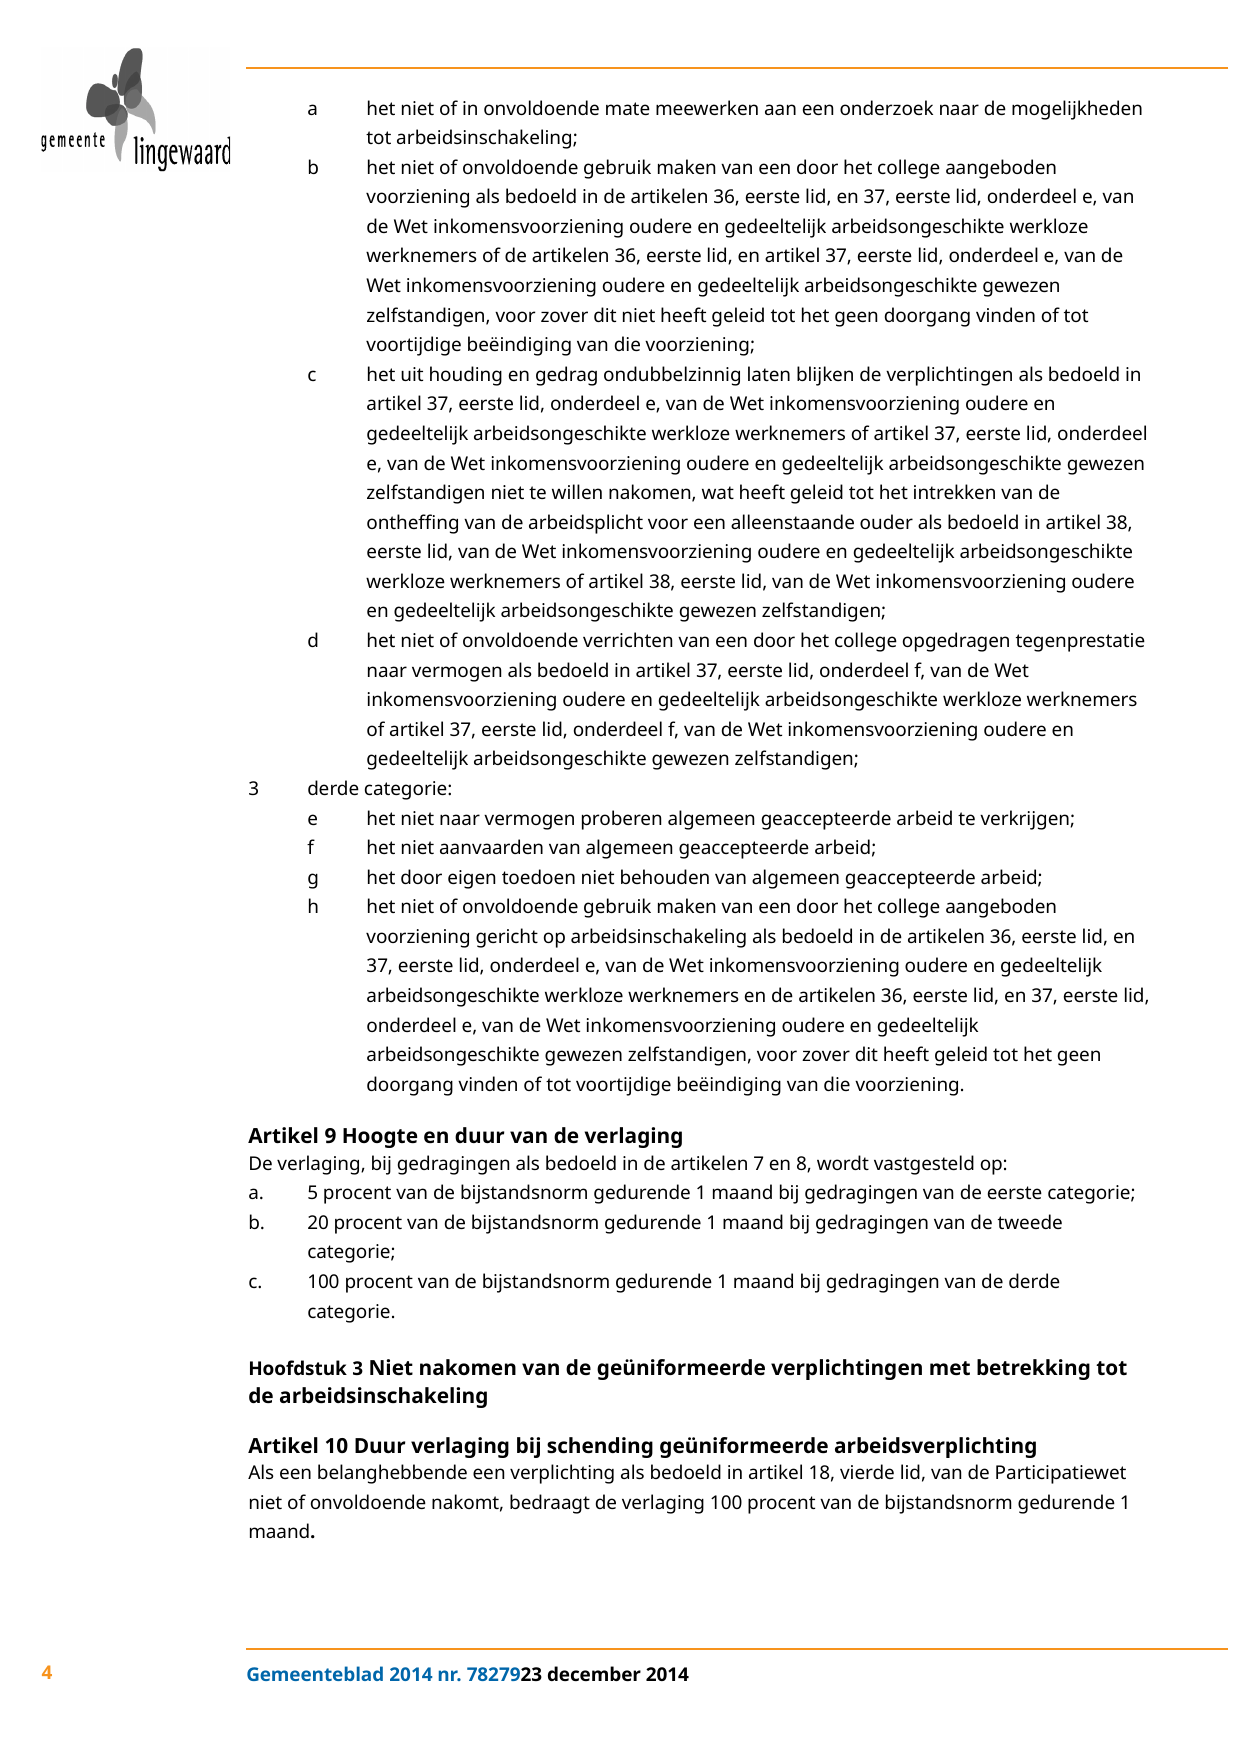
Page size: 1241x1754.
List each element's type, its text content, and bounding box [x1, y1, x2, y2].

list het niet of onvoldoende verrichten van een door het college opgedragen tegenprestatie naar vermogen als bedoeld in artikel 37, eerste lid, onderdeel f, van de Wet inkomensvoorziening oudere en gedeeltelijk arbeidsongeschikte werkloze werknemers of artikel 37, eerste lid, onderdeel f, van de Wet inkomensvoorziening oudere en gedeeltelijk arbeidsongeschikte gewezen zelfstandigen; [307, 627, 1152, 771]
list het niet of onvoldoende gebruik maken van een door het college aangeboden voorziening als bedoeld in de artikelen 36, eerste lid, en 37, eerste lid, onderdeel e, van de Wet inkomensvoorziening oudere en gedeeltelijk arbeidsongeschikte werkloze werknemers of de artikelen 36, eerste lid, en artikel 37, eerste lid, onderdeel e, van de Wet inkomensvoorziening oudere en gedeeltelijk arbeidsongeschikte gewezen zelfstandigen, voor zover dit niet heeft geleid tot het geen doorgang vinden of tot voortijdige beëindiging van die voorziening; [307, 154, 1152, 357]
text Artikel 10 Duur verlaging bij schending geüniformeerde arbeidsverplichting [248, 1431, 1152, 1459]
list het uit houding en gedrag ondubbelzinnig laten blijken de verplichtingen als bedoeld in artikel 37, eerste lid, onderdeel e, van de Wet inkomensvoorziening oudere en gedeeltelijk arbeidsongeschikte werkloze werknemers of artikel 37, eerste lid, onderdeel e, van de Wet inkomensvoorziening oudere en gedeeltelijk arbeidsongeschikte gewezen zelfstandigen niet te willen nakomen, wat heeft geleid tot het intrekken van de ontheffing van de arbeidsplicht voor een alleenstaande ouder als bedoeld in artikel 38, eerste lid, van de Wet inkomensvoorziening oudere en gedeeltelijk arbeidsongeschikte werkloze werknemers of artikel 38, eerste lid, van de Wet inkomensvoorziening oudere en gedeeltelijk arbeidsongeschikte gewezen zelfstandigen; [307, 361, 1152, 623]
list het niet aanvaarden van algemeen geaccepteerde arbeid; [307, 834, 1152, 860]
text Hoofdstuk 3 Niet nakomen van de geüniformeerde verplichtingen met betrekking tot de arbeidsinschakeling [248, 1353, 1152, 1410]
list het niet naar vermogen proberen algemeen geaccepteerde arbeid te verkrijgen; [307, 805, 1152, 831]
list 5 procent van de bijstandsnorm gedurende 1 maand bij gedragingen van de eerste categorie; [248, 1179, 1152, 1205]
list het door eigen toedoen niet behouden van algemeen geaccepteerde arbeid; [307, 864, 1152, 890]
text Als een belanghebbende een verplichting als bedoeld in artikel 18, vierde lid, van de Participatiewet niet of onvoldoende nakomt, bedraagt de verlaging 100 procent van de bijstandsnorm gedurende 1 maand. [248, 1459, 1152, 1544]
list 20 procent van de bijstandsnorm gedurende 1 maand bij gedragingen van de tweede categorie; [248, 1209, 1152, 1264]
list het niet of in onvoldoende mate meewerken aan een onderzoek naar de mogelijkheden tot arbeidsinschakeling; [307, 95, 1152, 150]
list het niet of onvoldoende gebruik maken van een door het college aangeboden voorziening gericht op arbeidsinschakeling als bedoeld in de artikelen 36, eerste lid, en 37, eerste lid, onderdeel e, van de Wet inkomensvoorziening oudere en gedeeltelijk arbeidsongeschikte werkloze werknemers en de artikelen 36, eerste lid, en 37, eerste lid, onderdeel e, van de Wet inkomensvoorziening oudere en gedeeltelijk arbeidsongeschikte gewezen zelfstandigen, voor zover dit heeft geleid tot het geen doorgang vinden of tot voortijdige beëindiging van die voorziening. [307, 893, 1152, 1097]
list derde categorie: [248, 775, 1152, 801]
picture [41, 47, 231, 172]
text Artikel 9 Hoogte en duur van de verlaging [248, 1121, 1152, 1150]
text De verlaging, bij gedragingen als bedoeld in de artikelen 7 en 8, wordt vastgesteld op: [248, 1150, 1152, 1176]
list 100 procent van de bijstandsnorm gedurende 1 maand bij gedragingen van de derde categorie. [248, 1268, 1152, 1323]
